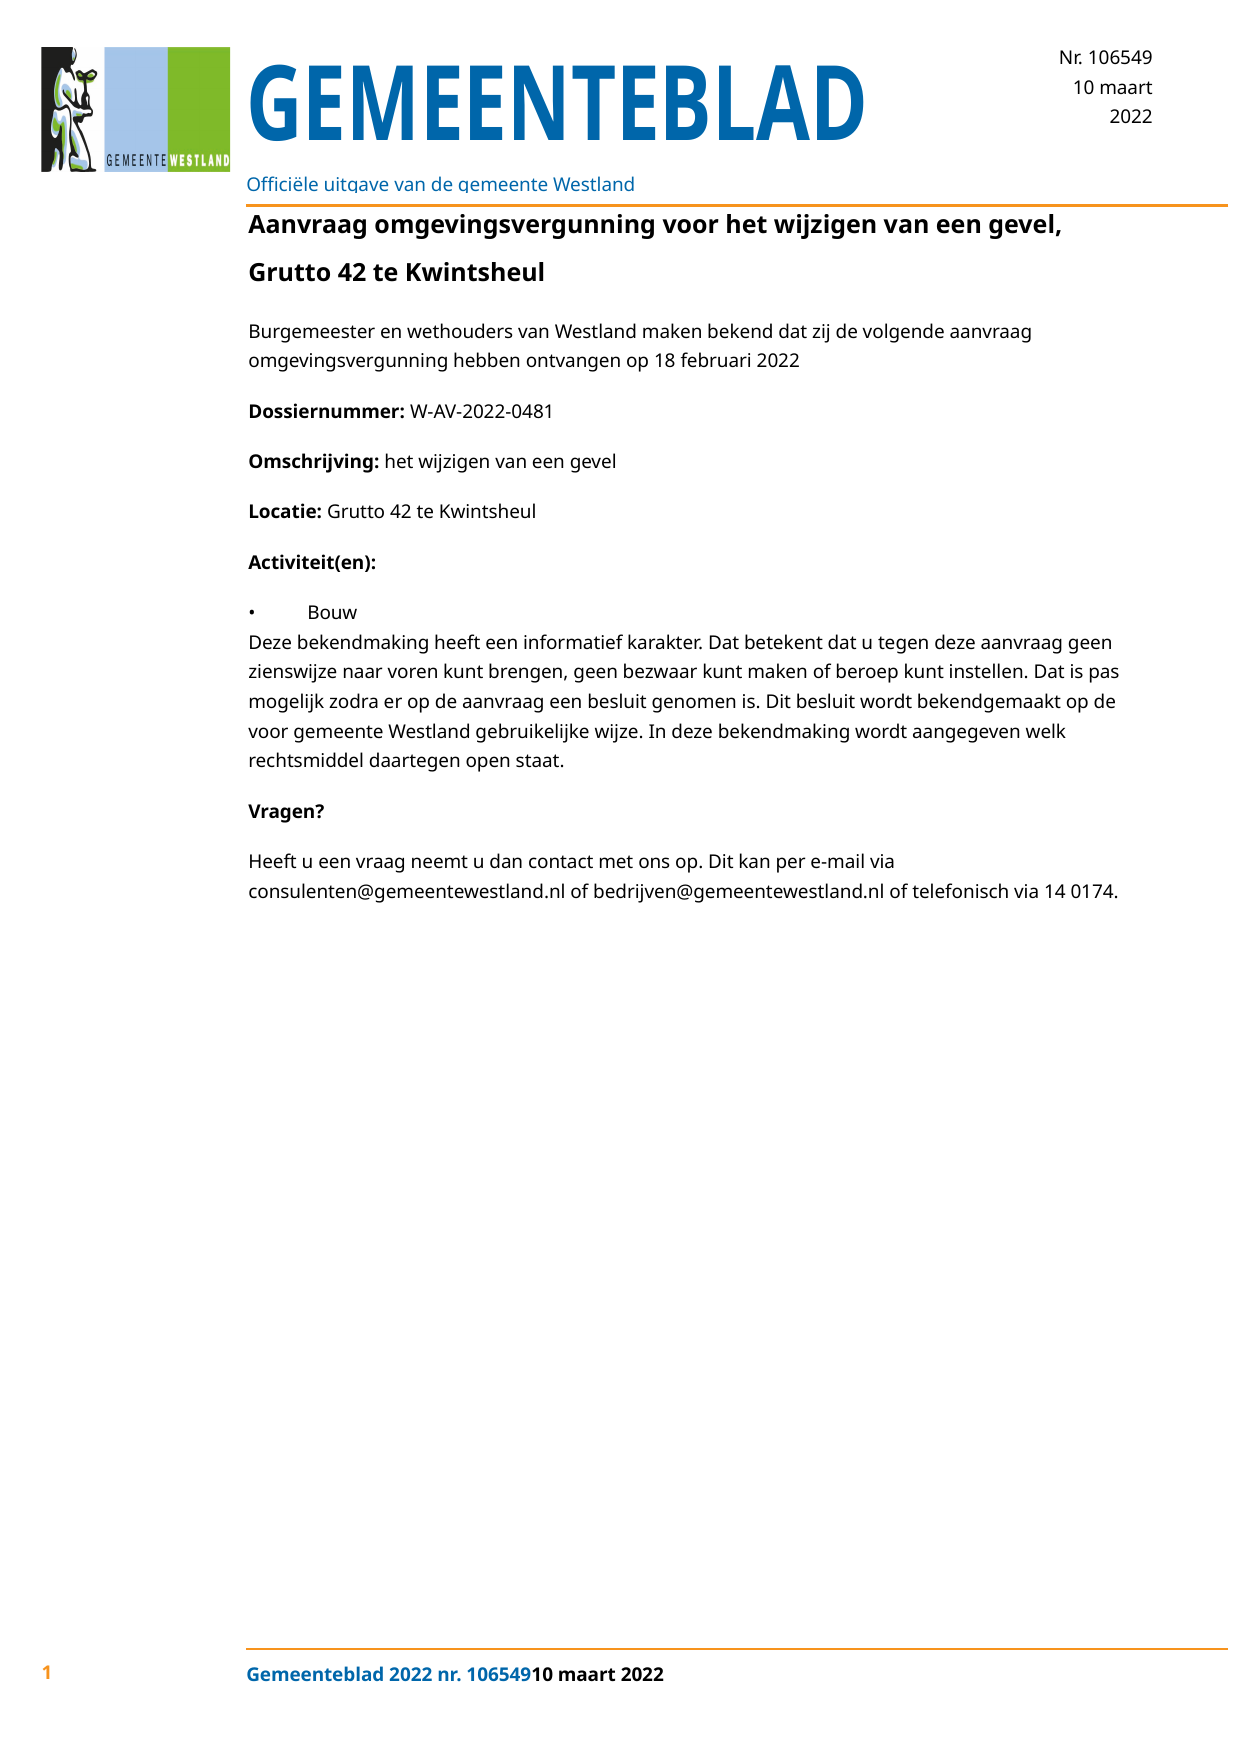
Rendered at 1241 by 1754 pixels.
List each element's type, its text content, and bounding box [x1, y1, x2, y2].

text Locatie: Grutto 42 te Kwintsheul [248, 499, 1152, 524]
picture [41, 47, 231, 172]
text Burgemeester en wethouders van Westland maken bekend dat zij de volgende aanvraag omgevingsvergunning hebben ontvangen op 18 februari 2022 [248, 318, 1152, 373]
text Deze bekendmaking heeft een informatief karakter. Dat betekent dat u tegen deze aanvraag geen zienswijze naar voren kunt brengen, geen bezwaar kunt maken of beroep kunt instellen. Dat is pas mogelijk zodra er op de aanvraag een besluit genomen is. Dit besluit wordt bekendgemaakt op de voor gemeente Westland gebruikelijke wijze. In deze bekendmaking wordt aangegeven welk rechtsmiddel daartegen open staat. [248, 629, 1152, 773]
text Aanvraag omgevingsvergunning voor het wijzigen van een gevel, Grutto 42 te Kwintsheul [248, 207, 1152, 288]
text Dossiernummer: W-AV-2022-0481 [248, 398, 1152, 424]
text Vragen? [248, 798, 1152, 824]
text Heeft u een vraag neemt u dan contact met ons op. Dit kan per e-mail via consulenten@gemeentewestland.nl of bedrijven@gemeentewestland.nl of telefonisch via 14 0174. [248, 848, 1152, 904]
text Omschrijving: het wijzigen van een gevel [248, 448, 1152, 474]
text Activiteit(en): [248, 549, 1152, 575]
list Bouw [248, 599, 1152, 625]
